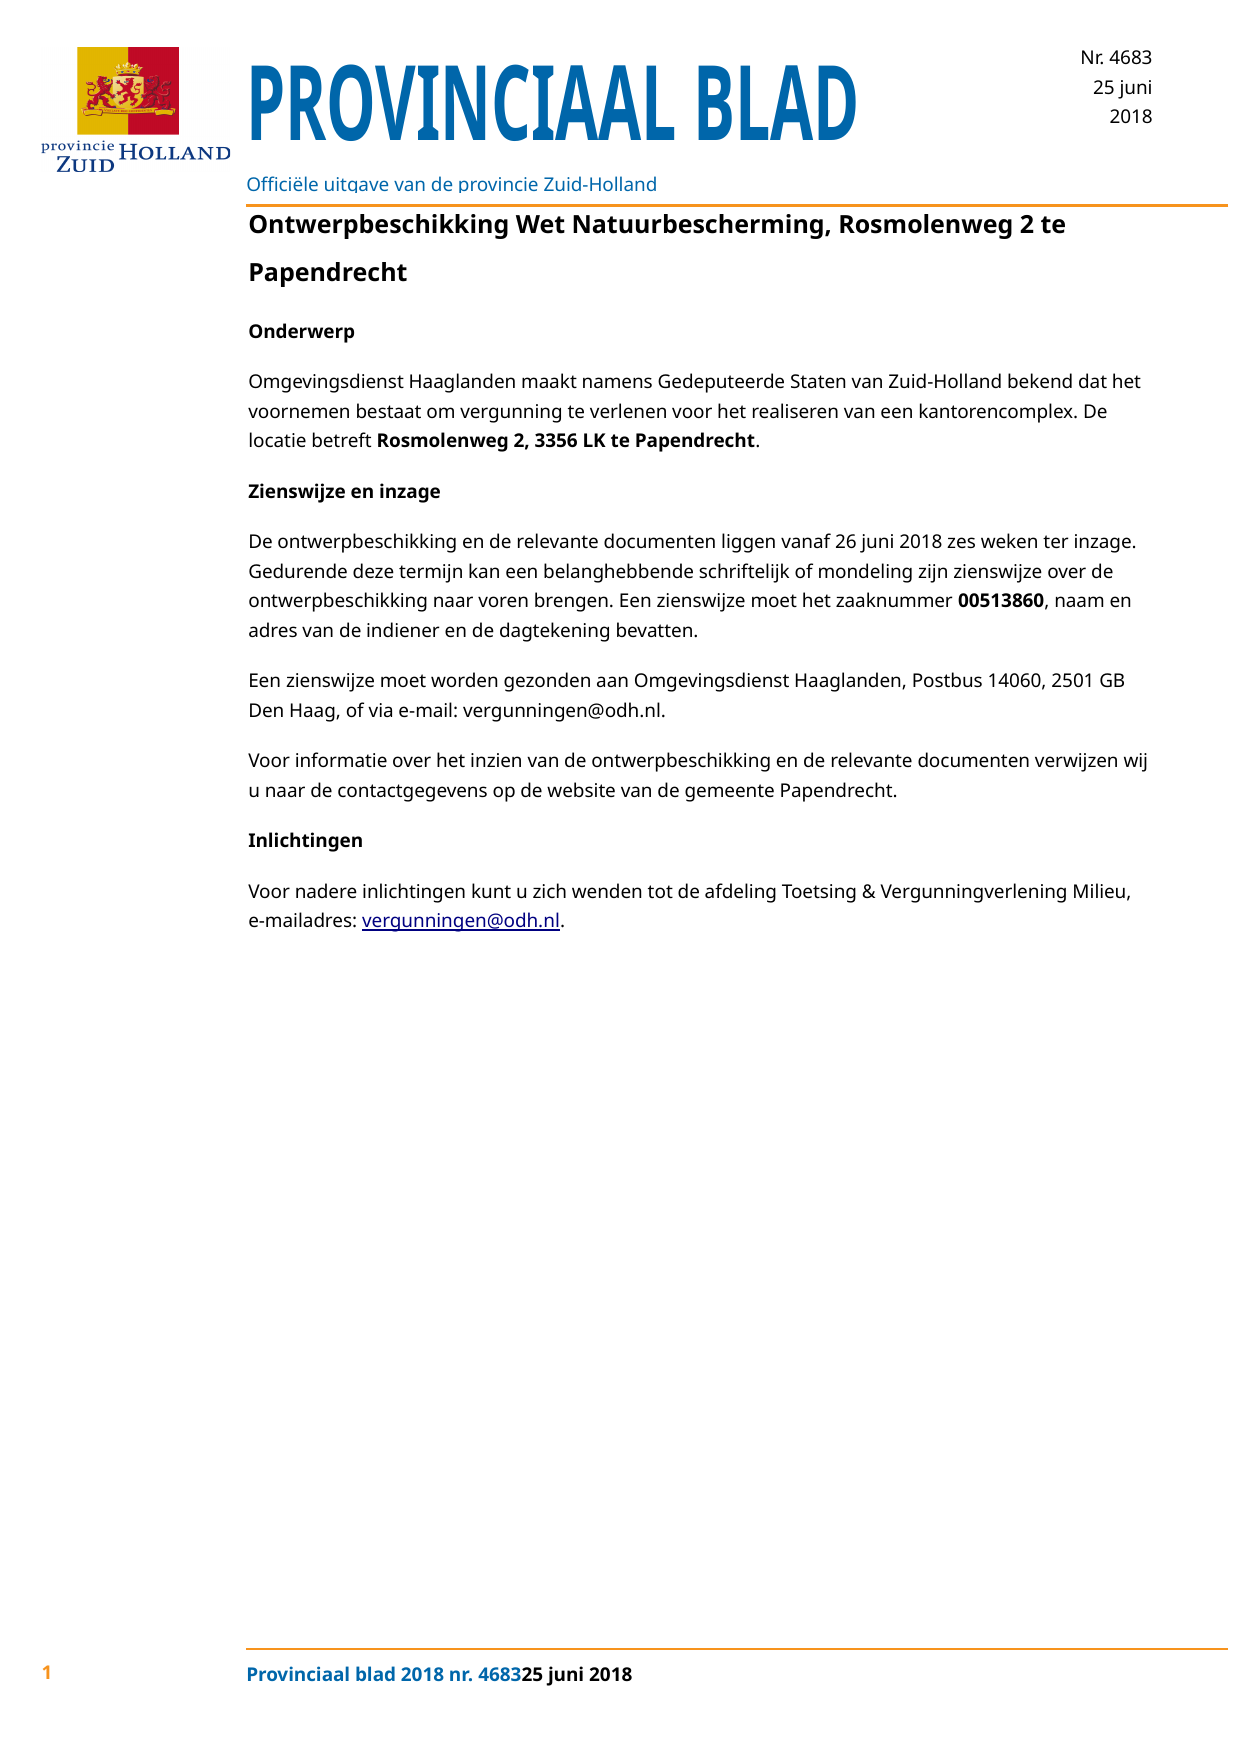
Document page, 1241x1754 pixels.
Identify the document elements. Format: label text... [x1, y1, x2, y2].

text Inlichtingen [248, 827, 1152, 853]
text De ontwerpbeschikking en de relevante documenten liggen vanaf 26 juni 2018 zes weken ter inzage. Gedurende deze termijn kan een belanghebbende schriftelijk of mondeling zijn zienswijze over de ontwerpbeschikking naar voren brengen. Een zienswijze moet het zaaknummer 00513860, naam en adres van de indiener en de dagtekening bevatten. [248, 528, 1152, 643]
text Zienswijze en inzage [248, 478, 1152, 504]
text Voor nadere inlichtingen kunt u zich wenden tot de afdeling Toetsing & Vergunningverlening Milieu, e-mailadres: vergunningen@odh.nl. [248, 878, 1152, 933]
text Voor informatie over het inzien van de ontwerpbeschikking en de relevante documenten verwijzen wij u naar de contactgegevens op de website van de gemeente Papendrecht. [248, 747, 1152, 803]
text Ontwerpbeschikking Wet Natuurbescherming, Rosmolenweg 2 te Papendrecht [248, 207, 1152, 288]
picture [41, 47, 231, 172]
text Onderwerp [248, 318, 1152, 344]
text Een zienswijze moet worden gezonden aan Omgevingsdienst Haaglanden, Postbus 14060, 2501 GB Den Haag, of via e-mail: vergunningen@odh.nl. [248, 667, 1152, 723]
text Omgevingsdienst Haaglanden maakt namens Gedeputeerde Staten van Zuid-Holland bekend dat het voornemen bestaat om vergunning te verlenen voor het realiseren van een kantorencomplex. De locatie betreft Rosmolenweg 2, 3356 LK te Papendrecht. [248, 368, 1152, 453]
